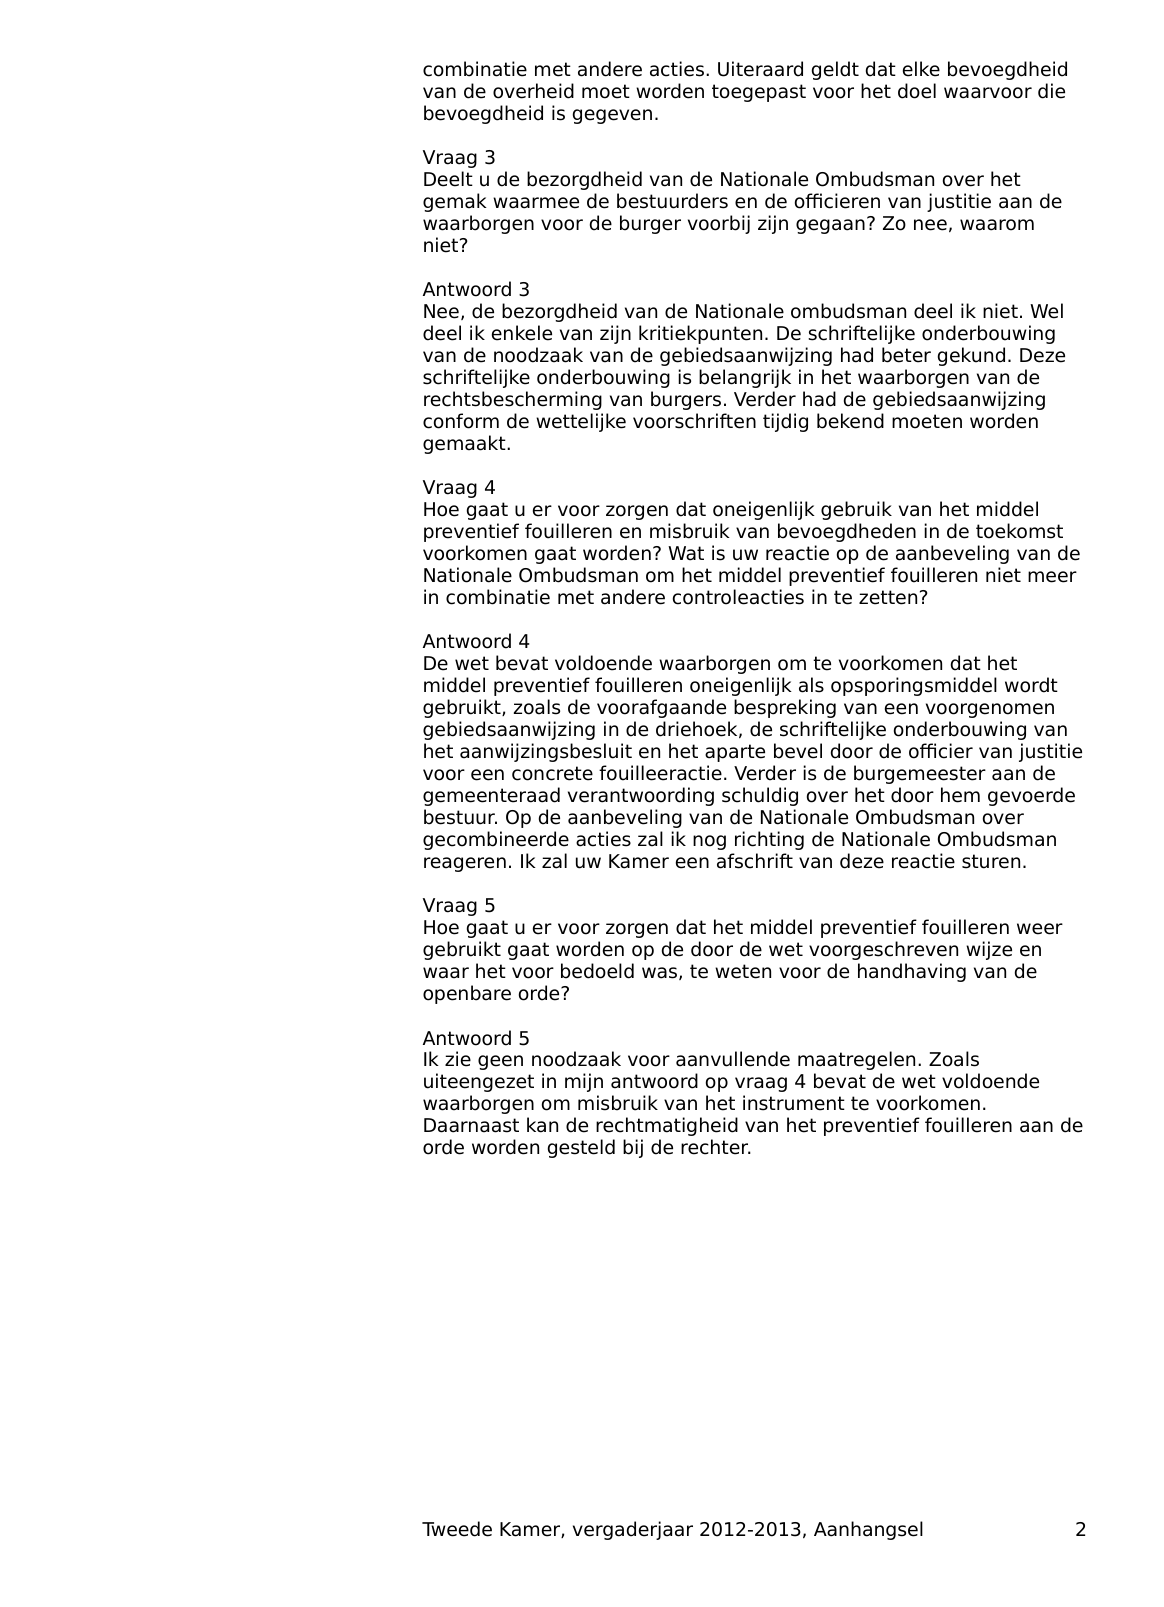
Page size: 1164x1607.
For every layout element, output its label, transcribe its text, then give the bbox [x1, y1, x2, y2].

text combinatie met andere acties. Uiteraard geldt dat elke bevoegdheid van de overheid moet worden toegepast voor het doel waarvoor die bevoegdheid is gegeven. [422, 59, 1087, 125]
text Ik zie geen noodzaak voor aanvullende maatregelen. Zoals uiteengezet in mijn antwoord op vraag 4 bevat de wet voldoende waarborgen om misbruik van het instrument te voorkomen. Daarnaast kan de rechtmatigheid van het preventief fouilleren aan de orde worden gesteld bij de rechter. [422, 1049, 1087, 1159]
text Vraag 5 [422, 895, 1087, 917]
text De wet bevat voldoende waarborgen om te voorkomen dat het middel preventief fouilleren oneigenlijk als opsporingsmiddel wordt gebruikt, zoals de voorafgaande bespreking van een voorgenomen gebiedsaanwijzing in de driehoek, de schriftelijke onderbouwing van het aanwijzingsbesluit en het aparte bevel door de officier van justitie voor een concrete fouilleeractie. Verder is de burgemeester aan de gemeenteraad verantwoording schuldig over het door hem gevoerde bestuur. Op de aanbeveling van de Nationale Ombudsman over gecombineerde acties zal ik nog richting de Nationale Ombudsman reageren. Ik zal uw Kamer een afschrift van deze reactie sturen. [422, 653, 1087, 873]
text Antwoord 5 [422, 1027, 1087, 1049]
text Deelt u de bezorgdheid van de Nationale Ombudsman over het gemak waarmee de bestuurders en de officieren van justitie aan de waarborgen voor de burger voorbij zijn gegaan? Zo nee, waarom niet? [422, 169, 1087, 257]
text Hoe gaat u er voor zorgen dat oneigenlijk gebruik van het middel preventief fouilleren en misbruik van bevoegdheden in de toekomst voorkomen gaat worden? Wat is uw reactie op de aanbeveling van de Nationale Ombudsman om het middel preventief fouilleren niet meer in combinatie met andere controleacties in te zetten? [422, 499, 1087, 609]
text Hoe gaat u er voor zorgen dat het middel preventief fouilleren weer gebruikt gaat worden op de door de wet voorgeschreven wijze en waar het voor bedoeld was, te weten voor de handhaving van de openbare orde? [422, 917, 1087, 1005]
text Vraag 3 [422, 147, 1087, 169]
text Vraag 4 [422, 477, 1087, 499]
text Antwoord 3 [422, 279, 1087, 301]
text Nee, de bezorgdheid van de Nationale ombudsman deel ik niet. Wel deel ik enkele van zijn kritiekpunten. De schriftelijke onderbouwing van de noodzaak van de gebiedsaanwijzing had beter gekund. Deze schriftelijke onderbouwing is belangrijk in het waarborgen van de rechtsbescherming van burgers. Verder had de gebiedsaanwijzing conform de wettelijke voorschriften tijdig bekend moeten worden gemaakt. [422, 301, 1087, 455]
text Antwoord 4 [422, 631, 1087, 653]
